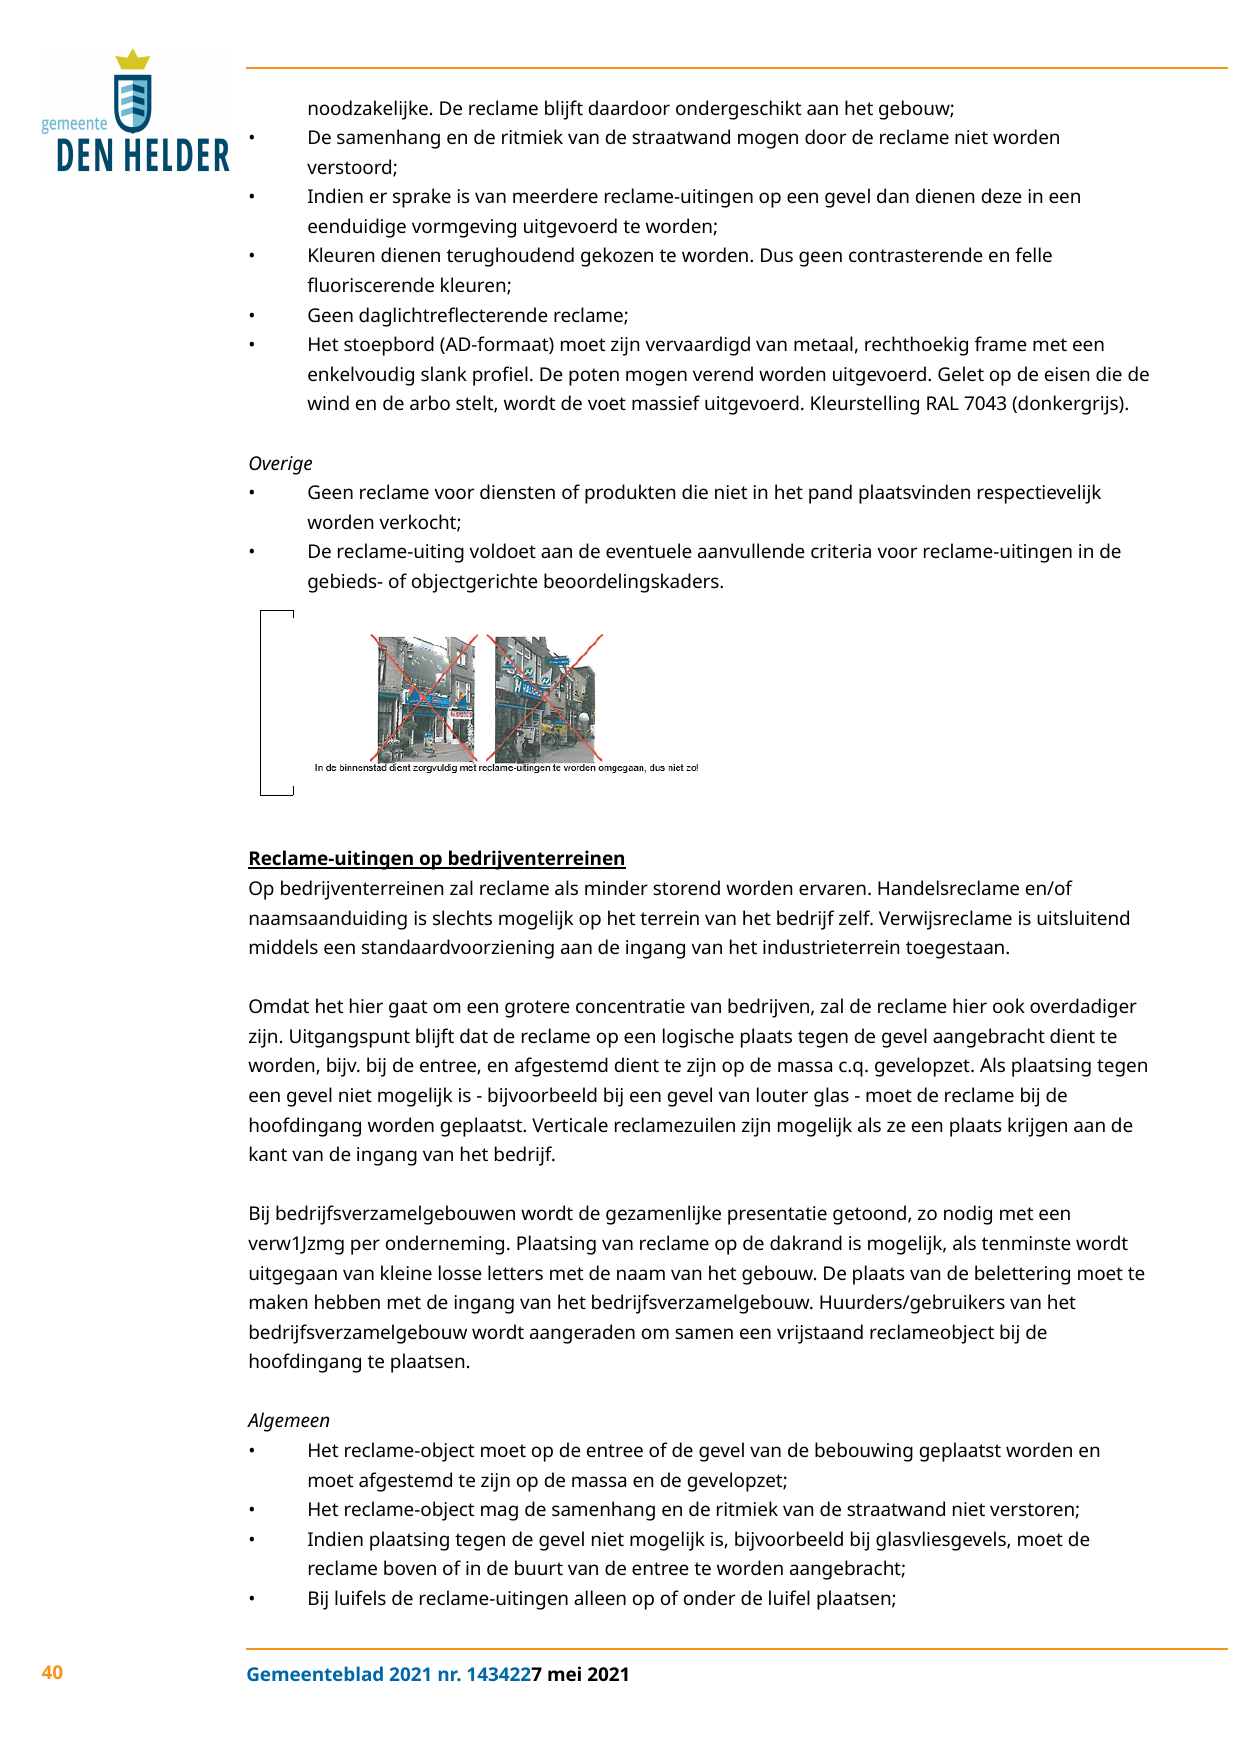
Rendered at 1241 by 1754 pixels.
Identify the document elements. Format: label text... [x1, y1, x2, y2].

list Bij luifels de reclame-uitingen alleen op of onder de luifel plaatsen; [248, 1585, 1152, 1611]
picture [100, 154, 106, 172]
picture [130, 157, 135, 172]
list Het stoepbord (AD-formaat) moet zijn vervaardigd van metaal, rechthoekig frame met een enkelvoudig slank profiel. De poten mogen verend worden uitgevoerd. Gelet op de eisen die de wind en de arbo stelt, wordt de voet massief uitgevoerd. Kleurstelling RAL 7043 (donkergrijs). [248, 331, 1152, 416]
picture [268, 618, 742, 786]
list Geen reclame voor diensten of produkten die niet in het pand plaatsvinden respectievelijk worden verkocht; [248, 479, 1152, 535]
list noodzakelijke. De reclame blijft daardoor ondergeschikt aan het gebouw; [248, 95, 1152, 121]
list Indien er sprake is van meerdere reclame-uitingen op een gevel dan dienen deze in een eenduidige vormgeving uitgevoerd te worden; [248, 183, 1152, 239]
list Kleuren dienen terughoudend gekozen te worden. Dus geen contrasterende en felle fluoriscerende kleuren; [248, 243, 1152, 298]
text Bij bedrijfsverzamelgebouwen wordt de gezamenlijke presentatie getoond, zo nodig met een verw1Jzmg per onderneming. Plaatsing van reclame op de dakrand is mogelijk, als tenminste wordt uitgegaan van kleine losse letters met de naam van het gebouw. De plaats van de belettering moet te maken hebben met de ingang van het bedrijfsverzamelgebouw. Huurders/gebruikers van het bedrijfsverzamelgebouw wordt aangeraden om samen een vrijstaand reclameobject bij de hoofdingang te plaatsen. [248, 1201, 1152, 1374]
text Reclame-uitingen op bedrijventerreinen [248, 846, 1152, 871]
picture [63, 144, 68, 165]
text Op bedrijventerreinen zal reclame als minder storend worden ervaren. Handelsreclame en/of naamsaanduiding is slechts mogelijk op het terrein van het bedrijf zelf. Verwijsreclame is uitsluitend middels een standaardvoorziening aan de ingang van het industrieterrein toegestaan. [248, 875, 1152, 960]
text Omdat het hier gaat om een grotere concentratie van bedrijven, zal de reclame hier ook overdadiger zijn. Uitgangspunt blijft dat de reclame op een logische plaats tegen de gevel aangebracht dient te worden, bijv. bij de entree, en afgestemd dient te zijn op de massa c.q. gevelopzet. Als plaatsing tegen een gevel niet mogelijk is - bijvoorbeeld bij een gevel van louter glas - moet de reclame bij de hoofdingang worden geplaatst. Verticale reclamezuilen zijn mogelijk als ze een plaats krijgen aan de kant van de ingang van het bedrijf. [248, 993, 1152, 1167]
list Het reclame-object mag de samenhang en de ritmiek van de straatwand niet verstoren; [248, 1496, 1152, 1522]
text Algemeen [248, 1408, 1152, 1433]
list Het reclame-object moet op de entree of de gevel van de bebouwing geplaatst worden en moet afgestemd te zijn op de massa en de gevelopzet; [248, 1437, 1152, 1492]
picture [41, 47, 231, 172]
picture [182, 144, 187, 165]
list De reclame-uiting voldoet aan de eventuele aanvullende criteria voor reclame-uitingen in de gebieds- of objectgerichte beoordelingskaders. [248, 538, 1152, 594]
list Geen daglichtreflecterende reclame; [248, 302, 1152, 328]
list De samenhang en de ritmiek van de straatwand mogen door de reclame niet worden verstoord; [248, 124, 1152, 180]
text Overige [248, 450, 1152, 476]
picture [220, 160, 224, 172]
list Indien plaatsing tegen de gevel niet mogelijk is, bijvoorbeeld bij glasvliesgevels, moet de reclame boven of in de buurt van de entree te worden aangebracht; [248, 1526, 1152, 1581]
